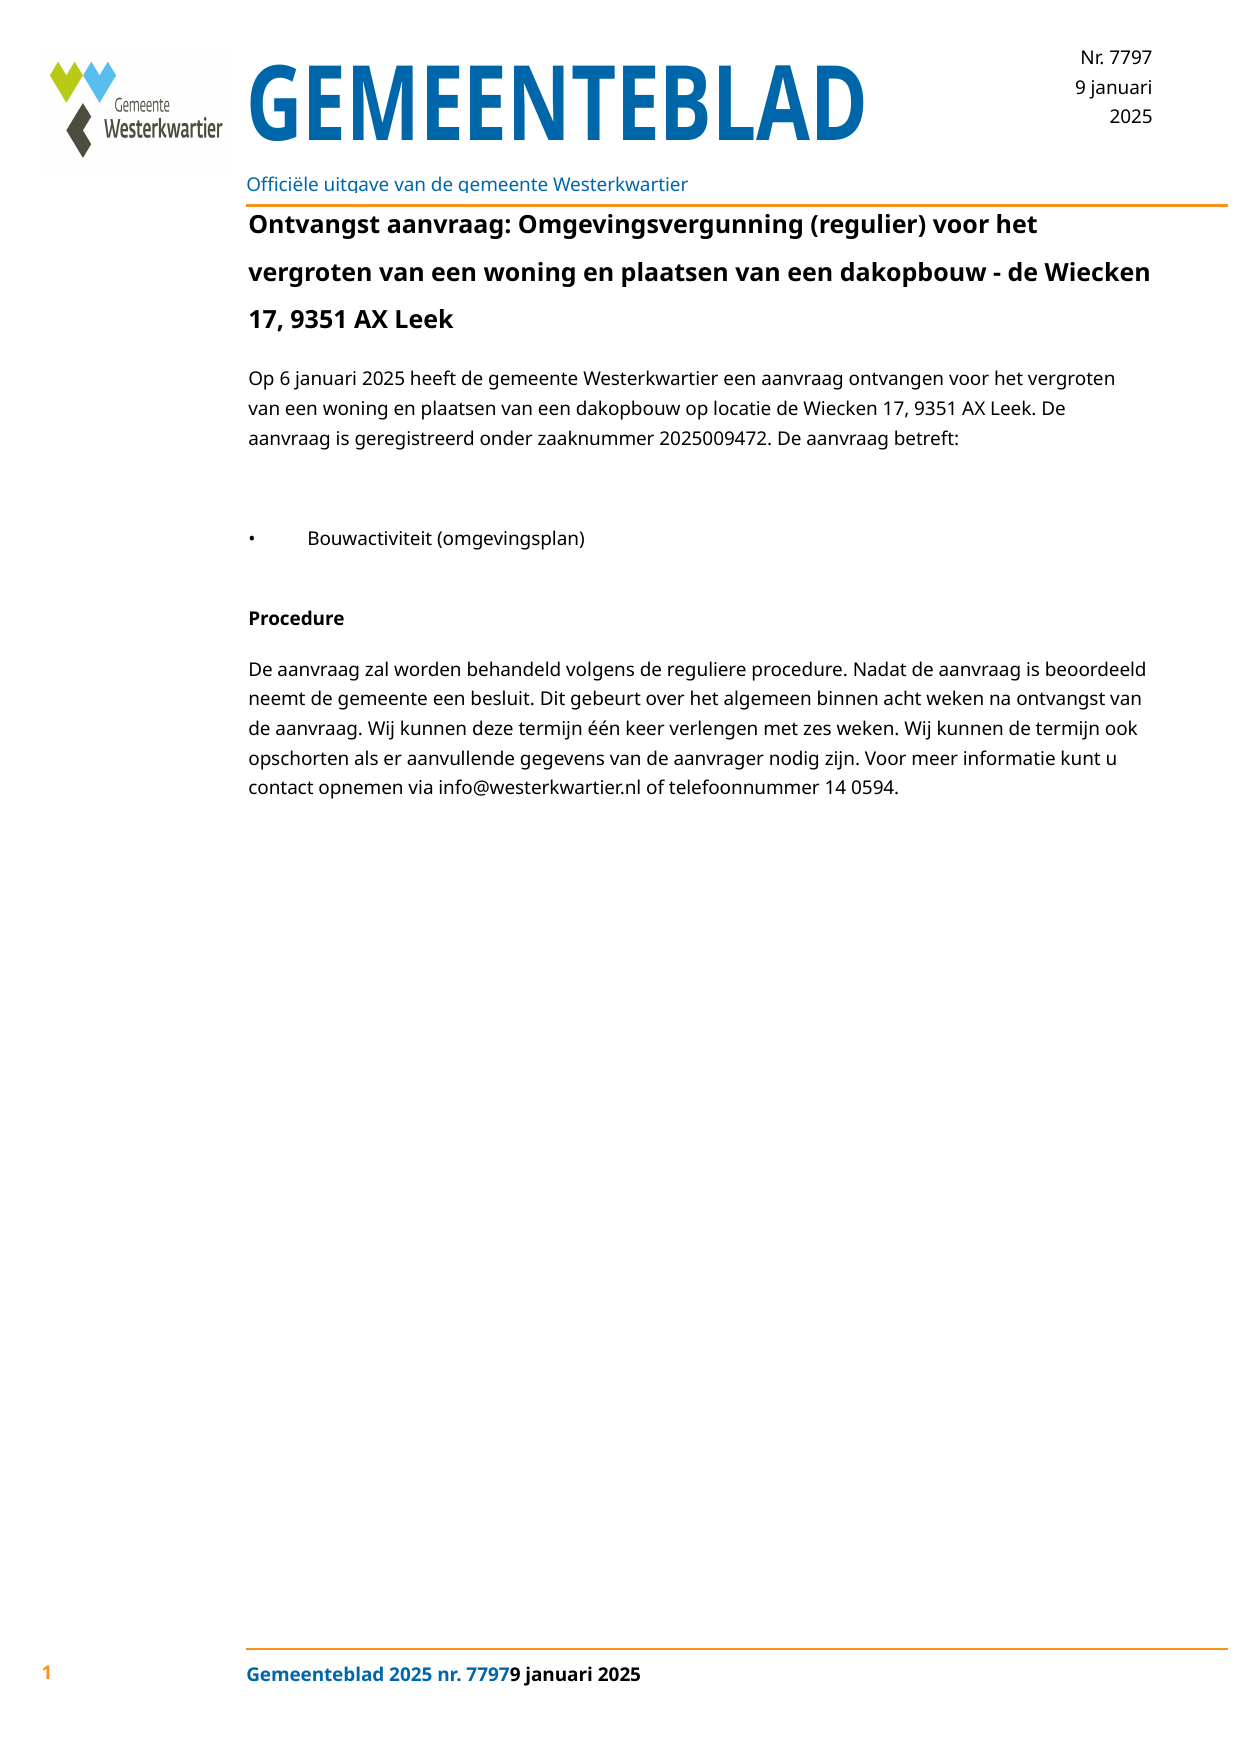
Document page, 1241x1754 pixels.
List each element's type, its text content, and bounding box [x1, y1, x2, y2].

text Procedure [248, 606, 1152, 631]
picture [41, 47, 231, 172]
text De aanvraag zal worden behandeld volgens de reguliere procedure. Nadat de aanvraag is beoordeeld neemt de gemeente een besluit. Dit gebeurt over het algemeen binnen acht weken na ontvangst van de aanvraag. Wij kunnen deze termijn één keer verlengen met zes weken. Wij kunnen de termijn ook opschorten als er aanvullende gegevens van de aanvrager nodig zijn. Voor meer informatie kunt u contact opnemen via info@westerkwartier.nl of telefoonnummer 14 0594. [248, 656, 1152, 800]
list Bouwactiviteit (omgevingsplan) [248, 526, 1152, 551]
text Ontvangst aanvraag: Omgevingsvergunning (regulier) voor het vergroten van een woning en plaatsen van een dakopbouw - de Wiecken 17, 9351 AX Leek [248, 207, 1152, 336]
text Op 6 januari 2025 heeft de gemeente Westerkwartier een aanvraag ontvangen voor het vergroten van een woning en plaatsen van een dakopbouw op locatie de Wiecken 17, 9351 AX Leek. De aanvraag is geregistreerd onder zaaknummer 2025009472. De aanvraag betreft: [248, 366, 1152, 450]
